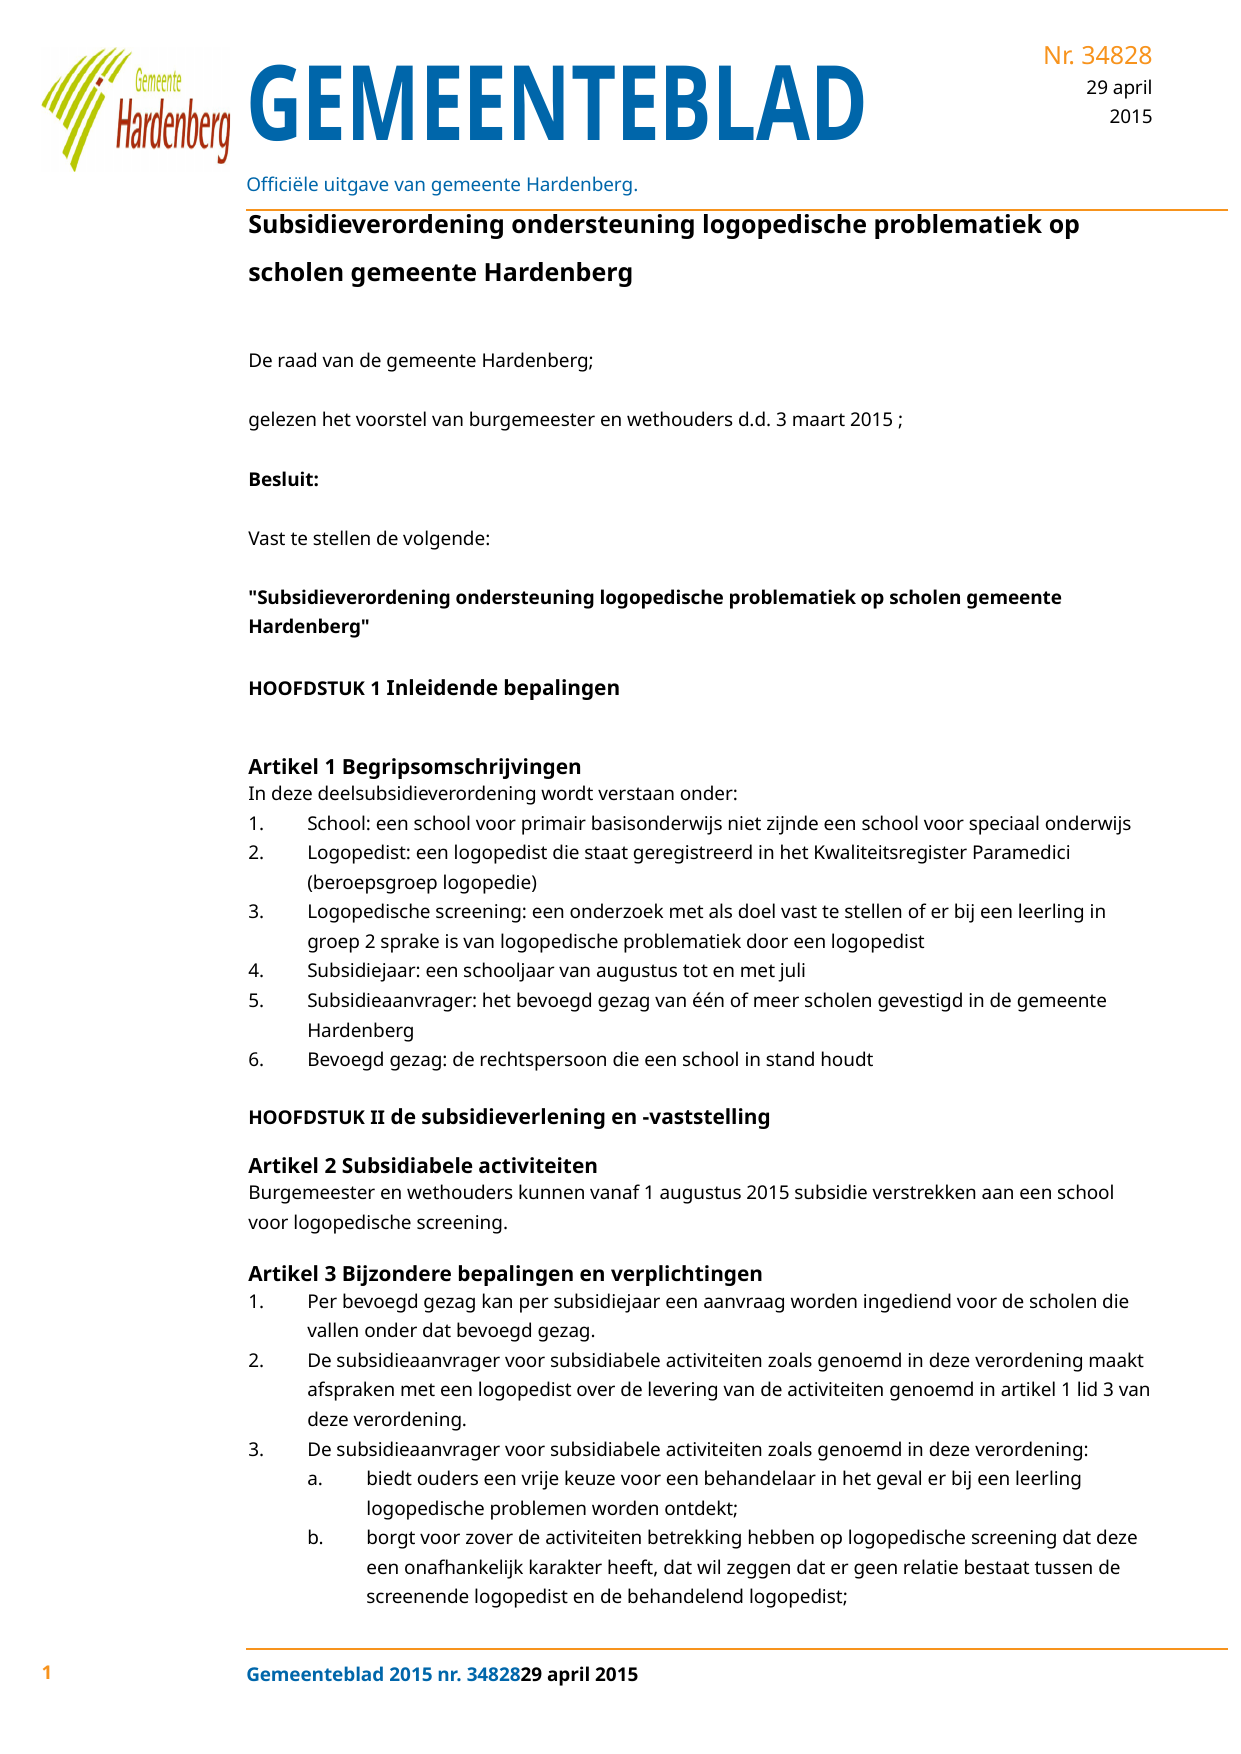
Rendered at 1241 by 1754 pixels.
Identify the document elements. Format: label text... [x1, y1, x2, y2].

list Subsidiejaar: een schooljaar van augustus tot en met juli [248, 958, 1152, 983]
text Burgemeester en wethouders kunnen vanaf 1 augustus 2015 subsidie verstrekken aan een school voor logopedische screening. [248, 1179, 1152, 1235]
text Artikel 2 Subsidiabele activiteiten [248, 1151, 1152, 1179]
text Besluit: [248, 466, 1152, 492]
list School: een school voor primair basisonderwijs niet zijnde een school voor speciaal onderwijs [248, 810, 1152, 836]
text De raad van de gemeente Hardenberg; [248, 347, 1152, 373]
text HOOFDSTUK II de subsidieverlening en -vaststelling [248, 1102, 1152, 1130]
list Logopedist: een logopedist die staat geregistreerd in het Kwaliteitsregister Paramedici (beroepsgroep logopedie) [248, 839, 1152, 895]
text HOOFDSTUK 1 Inleidende bepalingen [248, 673, 1152, 701]
list Per bevoegd gezag kan per subsidiejaar een aanvraag worden ingediend voor de scholen die vallen onder dat bevoegd gezag. [248, 1288, 1152, 1343]
text Artikel 1 Begripsomschrijvingen [248, 752, 1152, 780]
picture [41, 47, 231, 172]
text gelezen het voorstel van burgemeester en wethouders d.d. 3 maart 2015 ; [248, 407, 1152, 432]
list Logopedische screening: een onderzoek met als doel vast te stellen of er bij een leerling in groep 2 sprake is van logopedische problematiek door een logopedist [248, 898, 1152, 954]
list De subsidieaanvrager voor subsidiabele activiteiten zoals genoemd in deze verordening maakt afspraken met een logopedist over de levering van de activiteiten genoemd in artikel 1 lid 3 van deze verordening. [248, 1347, 1152, 1432]
list biedt ouders een vrije keuze voor een behandelaar in het geval er bij een leerling logopedische problemen worden ontdekt; [307, 1465, 1152, 1521]
list Bevoegd gezag: de rechtspersoon die een school in stand houdt [248, 1046, 1152, 1072]
text In deze deelsubsidieverordening wordt verstaan onder: [248, 780, 1152, 806]
text Subsidieverordening ondersteuning logopedische problematiek op scholen gemeente Hardenberg [248, 211, 1152, 288]
text Artikel 3 Bijzondere bepalingen en verplichtingen [248, 1259, 1152, 1288]
list De subsidieaanvrager voor subsidiabele activiteiten zoals genoemd in deze verordening: [248, 1436, 1152, 1462]
list borgt voor zover de activiteiten betrekking hebben op logopedische screening dat deze een onafhankelijk karakter heeft, dat wil zeggen dat er geen relatie bestaat tussen de screenende logopedist en de behandelend logopedist; [307, 1524, 1152, 1609]
list Subsidieaanvrager: het bevoegd gezag van één of meer scholen gevestigd in de gemeente Hardenberg [248, 987, 1152, 1043]
text "Subsidieverordening ondersteuning logopedische problematiek op scholen gemeente Hardenberg" [248, 584, 1152, 639]
text Vast te stellen de volgende: [248, 525, 1152, 551]
